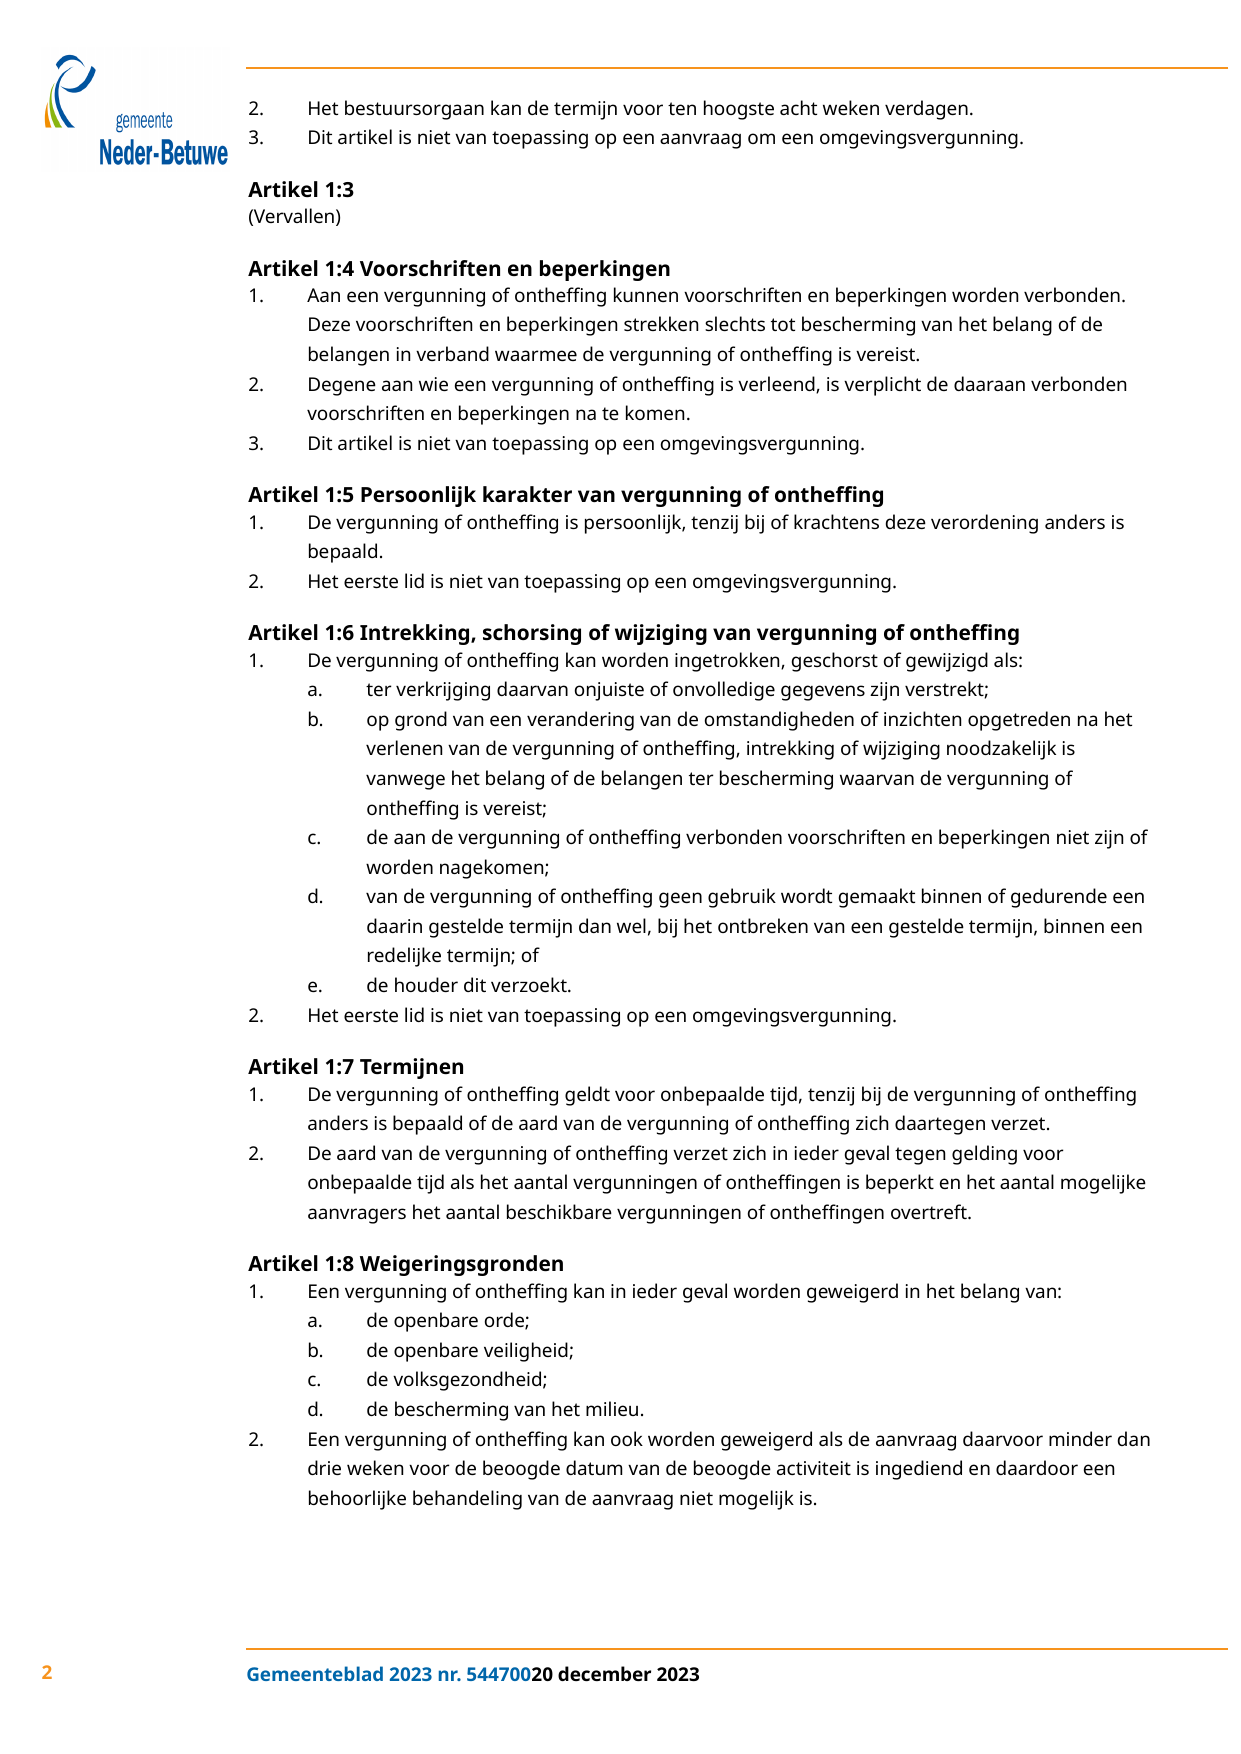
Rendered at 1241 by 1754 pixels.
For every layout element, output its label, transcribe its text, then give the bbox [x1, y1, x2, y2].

list Degene aan wie een vergunning of ontheffing is verleend, is verplicht de daaraan verbonden voorschriften en beperkingen na te komen. [248, 371, 1152, 426]
list op grond van een verandering van de omstandigheden of inzichten opgetreden na het verlenen van de vergunning of ontheffing, intrekking of wijziging noodzakelijk is vanwege het belang of de belangen ter bescherming waarvan de vergunning of ontheffing is vereist; [307, 706, 1152, 821]
list ter verkrijging daarvan onjuiste of onvolledige gegevens zijn verstrekt; [307, 676, 1152, 702]
list Een vergunning of ontheffing kan in ieder geval worden geweigerd in het belang van: [248, 1278, 1152, 1304]
list Dit artikel is niet van toepassing op een aanvraag om een omgevingsvergunning. [248, 124, 1152, 150]
list de openbare orde; [307, 1307, 1152, 1333]
list de houder dit verzoekt. [307, 972, 1152, 998]
picture [41, 47, 231, 172]
text Artikel 1:5 Persoonlijk karakter van vergunning of ontheffing [248, 480, 1152, 509]
text Artikel 1:8 Weigeringsgronden [248, 1249, 1152, 1278]
list Een vergunning of ontheffing kan ook worden geweigerd als de aanvraag daarvoor minder dan drie weken voor de beoogde datum van de beoogde activiteit is ingediend en daardoor een behoorlijke behandeling van de aanvraag niet mogelijk is. [248, 1426, 1152, 1511]
list De aard van de vergunning of ontheffing verzet zich in ieder geval tegen gelding voor onbepaalde tijd als het aantal vergunningen of ontheffingen is beperkt en het aantal mogelijke aanvragers het aantal beschikbare vergunningen of ontheffingen overtreft. [248, 1140, 1152, 1225]
list Het eerste lid is niet van toepassing op een omgevingsvergunning. [248, 568, 1152, 594]
text (Vervallen) [248, 203, 1152, 229]
text Artikel 1:7 Termijnen [248, 1052, 1152, 1081]
text Artikel 1:6 Intrekking, schorsing of wijziging van vergunning of ontheffing [248, 618, 1152, 647]
list de openbare veiligheid; [307, 1337, 1152, 1363]
list Het bestuursorgaan kan de termijn voor ten hoogste acht weken verdagen. [248, 95, 1152, 121]
list Dit artikel is niet van toepassing op een omgevingsvergunning. [248, 430, 1152, 456]
list De vergunning of ontheffing geldt voor onbepaalde tijd, tenzij bij de vergunning of ontheffing anders is bepaald of de aard van de vergunning of ontheffing zich daartegen verzet. [248, 1081, 1152, 1136]
list de aan de vergunning of ontheffing verbonden voorschriften en beperkingen niet zijn of worden nagekomen; [307, 824, 1152, 880]
list van de vergunning of ontheffing geen gebruik wordt gemaakt binnen of gedurende een daarin gestelde termijn dan wel, bij het ontbreken van een gestelde termijn, binnen een redelijke termijn; of [307, 883, 1152, 968]
list Het eerste lid is niet van toepassing op een omgevingsvergunning. [248, 1002, 1152, 1028]
text Artikel 1:3 [248, 175, 1152, 203]
list De vergunning of ontheffing kan worden ingetrokken, geschorst of gewijzigd als: [248, 647, 1152, 673]
text Artikel 1:4 Voorschriften en beperkingen [248, 254, 1152, 282]
list De vergunning of ontheffing is persoonlijk, tenzij bij of krachtens deze verordening anders is bepaald. [248, 509, 1152, 564]
list de bescherming van het milieu. [307, 1396, 1152, 1422]
list Aan een vergunning of ontheffing kunnen voorschriften en beperkingen worden verbonden. Deze voorschriften en beperkingen strekken slechts tot bescherming van het belang of de belangen in verband waarmee de vergunning of ontheffing is vereist. [248, 282, 1152, 367]
list de volksgezondheid; [307, 1367, 1152, 1392]
